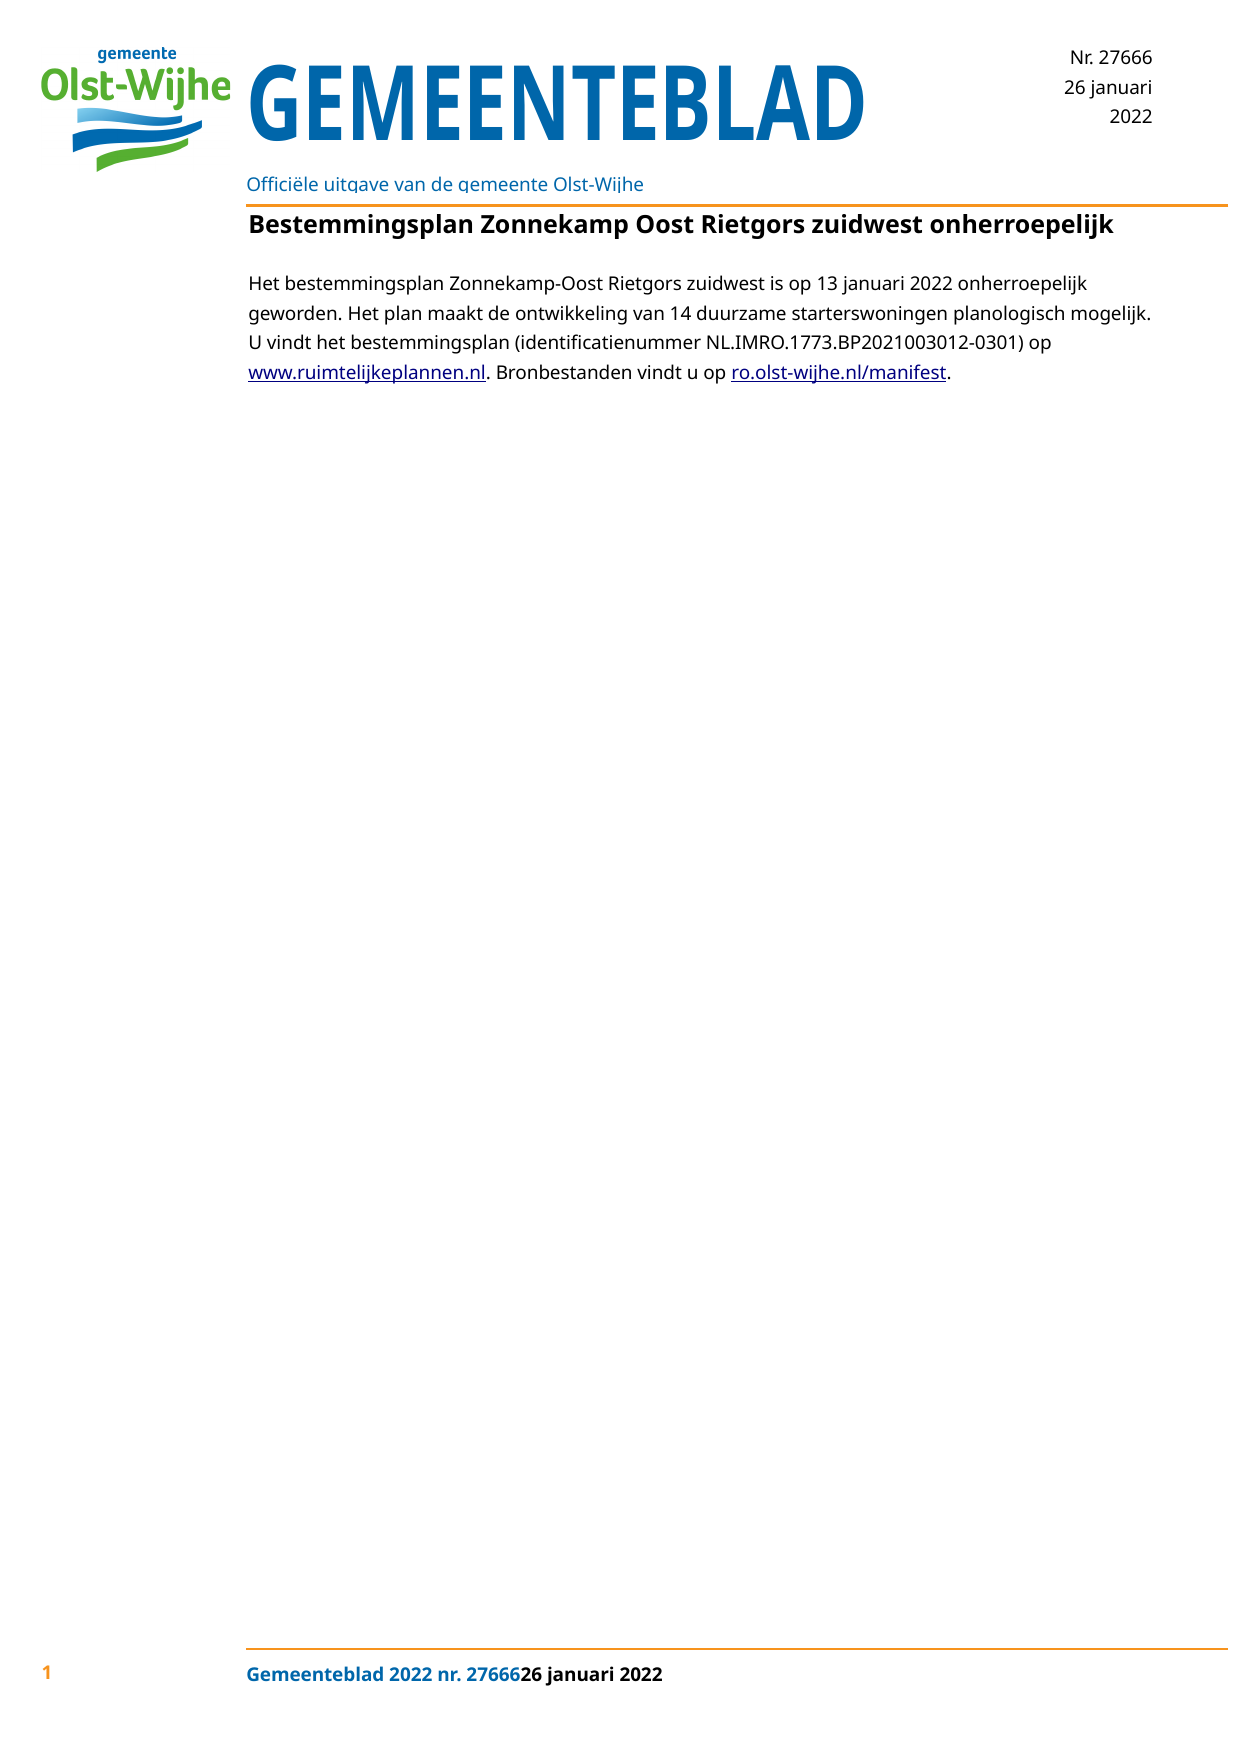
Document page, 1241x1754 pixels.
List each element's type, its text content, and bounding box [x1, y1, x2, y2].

text Bestemmingsplan Zonnekamp Oost Rietgors zuidwest onherroepelijk [248, 207, 1152, 241]
text Het bestemmingsplan Zonnekamp-Oost Rietgors zuidwest is op 13 januari 2022 onherroepelijk geworden. Het plan maakt de ontwikkeling van 14 duurzame starterswoningen planologisch mogelijk. U vindt het bestemmingsplan (identificatienummer NL.IMRO.1773.BP2021003012-0301) op www.ruimtelijkeplannen.nl. Bronbestanden vindt u op ro.olst-wijhe.nl/manifest. [248, 270, 1152, 385]
picture [41, 47, 231, 172]
